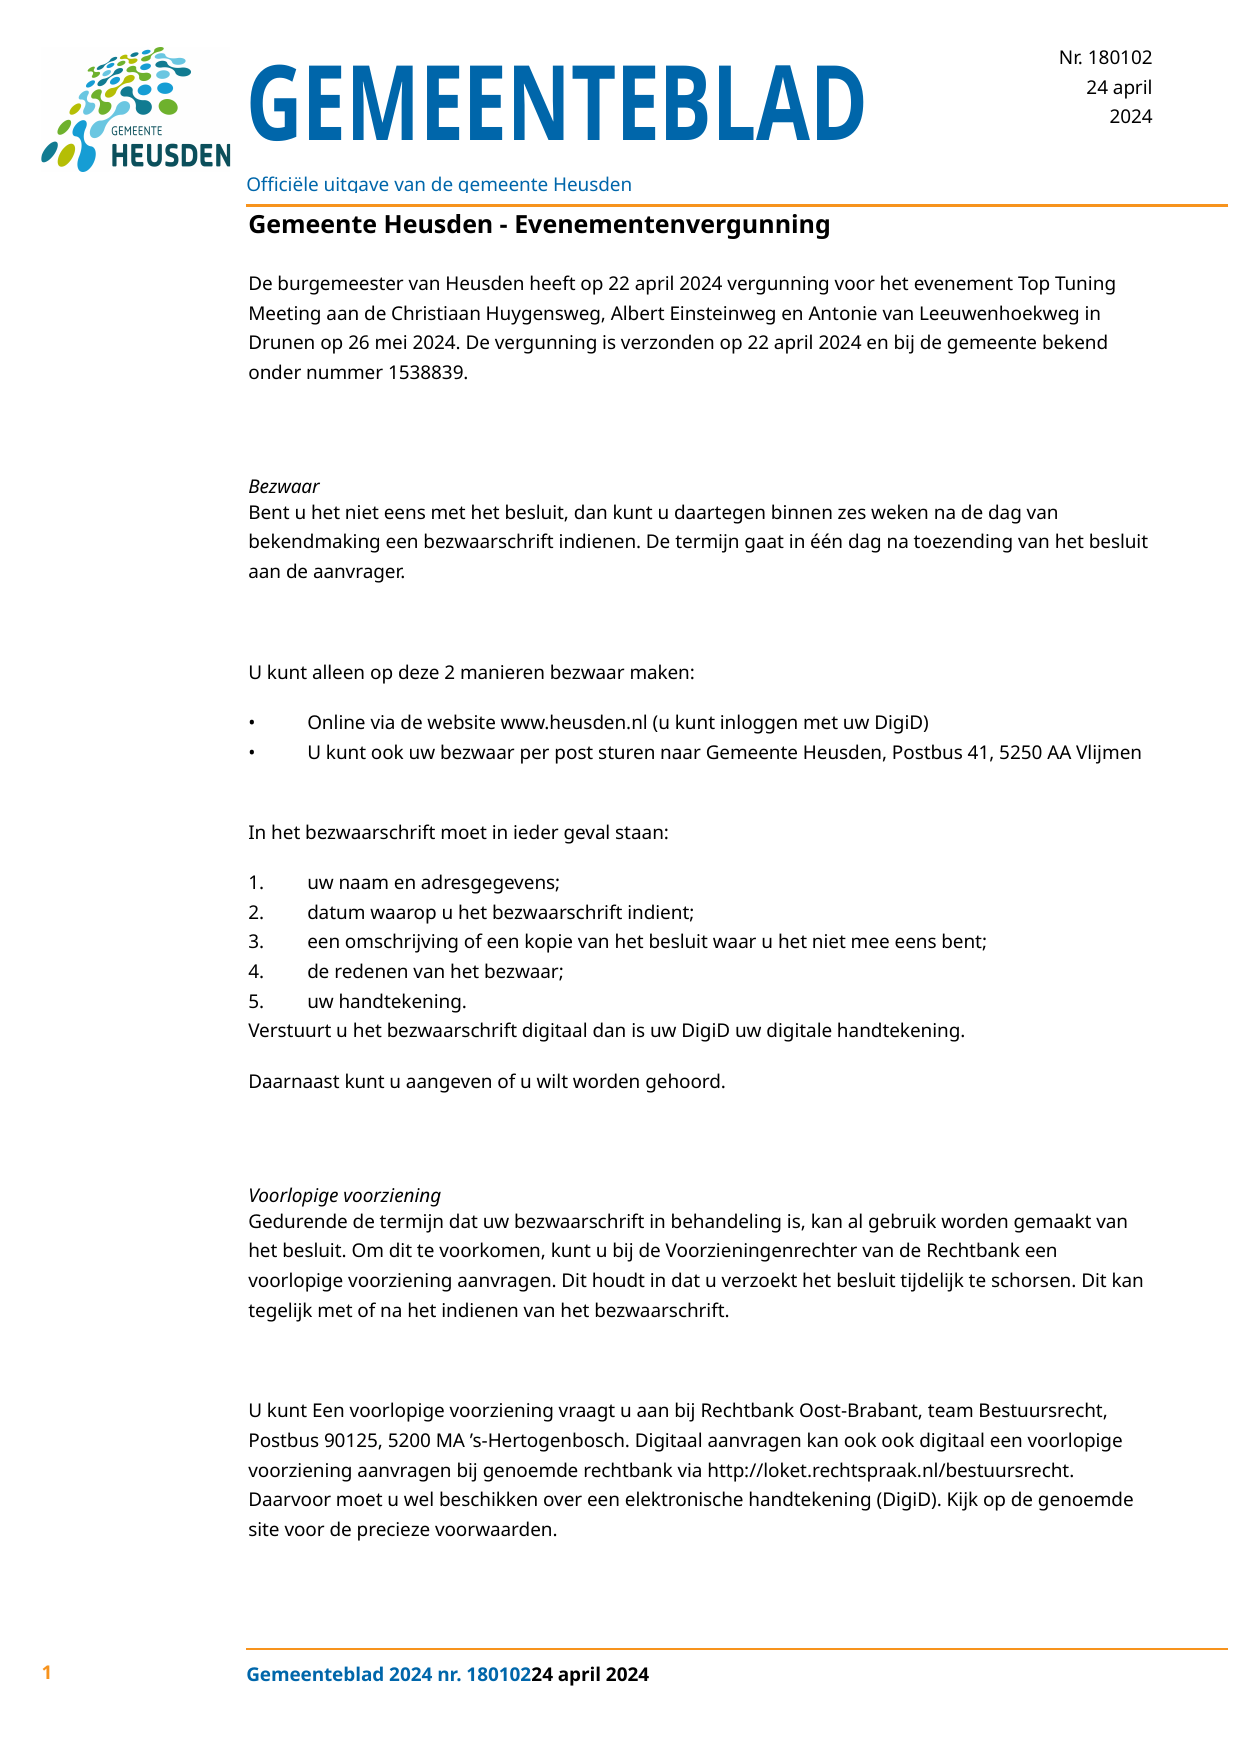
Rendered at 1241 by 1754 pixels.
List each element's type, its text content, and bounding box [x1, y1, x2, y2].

text U kunt alleen op deze 2 manieren bezwaar maken: [248, 659, 1152, 685]
list uw handtekening. [248, 988, 1152, 1014]
list U kunt ook uw bezwaar per post sturen naar Gemeente Heusden, Postbus 41, 5250 AA Vlijmen [248, 739, 1152, 765]
text In het bezwaarschrift moet in ieder geval staan: [248, 819, 1152, 845]
text Gedurende de termijn dat uw bezwaarschrift in behandeling is, kan al gebruik worden gemaakt van het besluit. Om dit te voorkomen, kunt u bij de Voorzieningenrechter van de Rechtbank een voorlopige voorziening aanvragen. Dit houdt in dat u verzoekt het besluit tijdelijk te schorsen. Dit kan tegelijk met of na het indienen van het bezwaarschrift. [248, 1208, 1152, 1322]
text Verstuurt u het bezwaarschrift digitaal dan is uw DigiD uw digitale handtekening. [248, 1017, 1152, 1043]
text Bezwaar [248, 473, 1152, 499]
text Gemeente Heusden - Evenementenvergunning [248, 207, 1152, 241]
text Bent u het niet eens met het besluit, dan kunt u daartegen binnen zes weken na de dag van bekendmaking een bezwaarschrift indienen. De termijn gaat in één dag na toezending van het besluit aan de aanvrager. [248, 499, 1152, 584]
text U kunt Een voorlopige voorziening vraagt u aan bij Rechtbank Oost-Brabant, team Bestuursrecht, Postbus 90125, 5200 MA ’s-Hertogenbosch. Digitaal aanvragen kan ook ook digitaal een voorlopige voorziening aanvragen bij genoemde rechtbank via http://loket.rechtspraak.nl/bestuursrecht. Daarvoor moet u wel beschikken over een elektronische handtekening (DigiD). Kijk op de genoemde site voor de precieze voorwaarden. [248, 1398, 1152, 1542]
text Daarnaast kunt u aangeven of u wilt worden gehoord. [248, 1068, 1152, 1094]
picture [41, 47, 231, 172]
list een omschrijving of een kopie van het besluit waar u het niet mee eens bent; [248, 929, 1152, 954]
list Online via de website www.heusden.nl (u kunt inloggen met uw DigiD) [248, 709, 1152, 735]
list datum waarop u het bezwaarschrift indient; [248, 899, 1152, 925]
text De burgemeester van Heusden heeft op 22 april 2024 vergunning voor het evenement Top Tuning Meeting aan de Christiaan Huygensweg, Albert Einsteinweg en Antonie van Leeuwenhoekweg in Drunen op 26 mei 2024. De vergunning is verzonden op 22 april 2024 en bij de gemeente bekend onder nummer 1538839. [248, 270, 1152, 385]
list uw naam en adresgegevens; [248, 869, 1152, 895]
list de redenen van het bezwaar; [248, 958, 1152, 984]
text Voorlopige voorziening [248, 1182, 1152, 1208]
